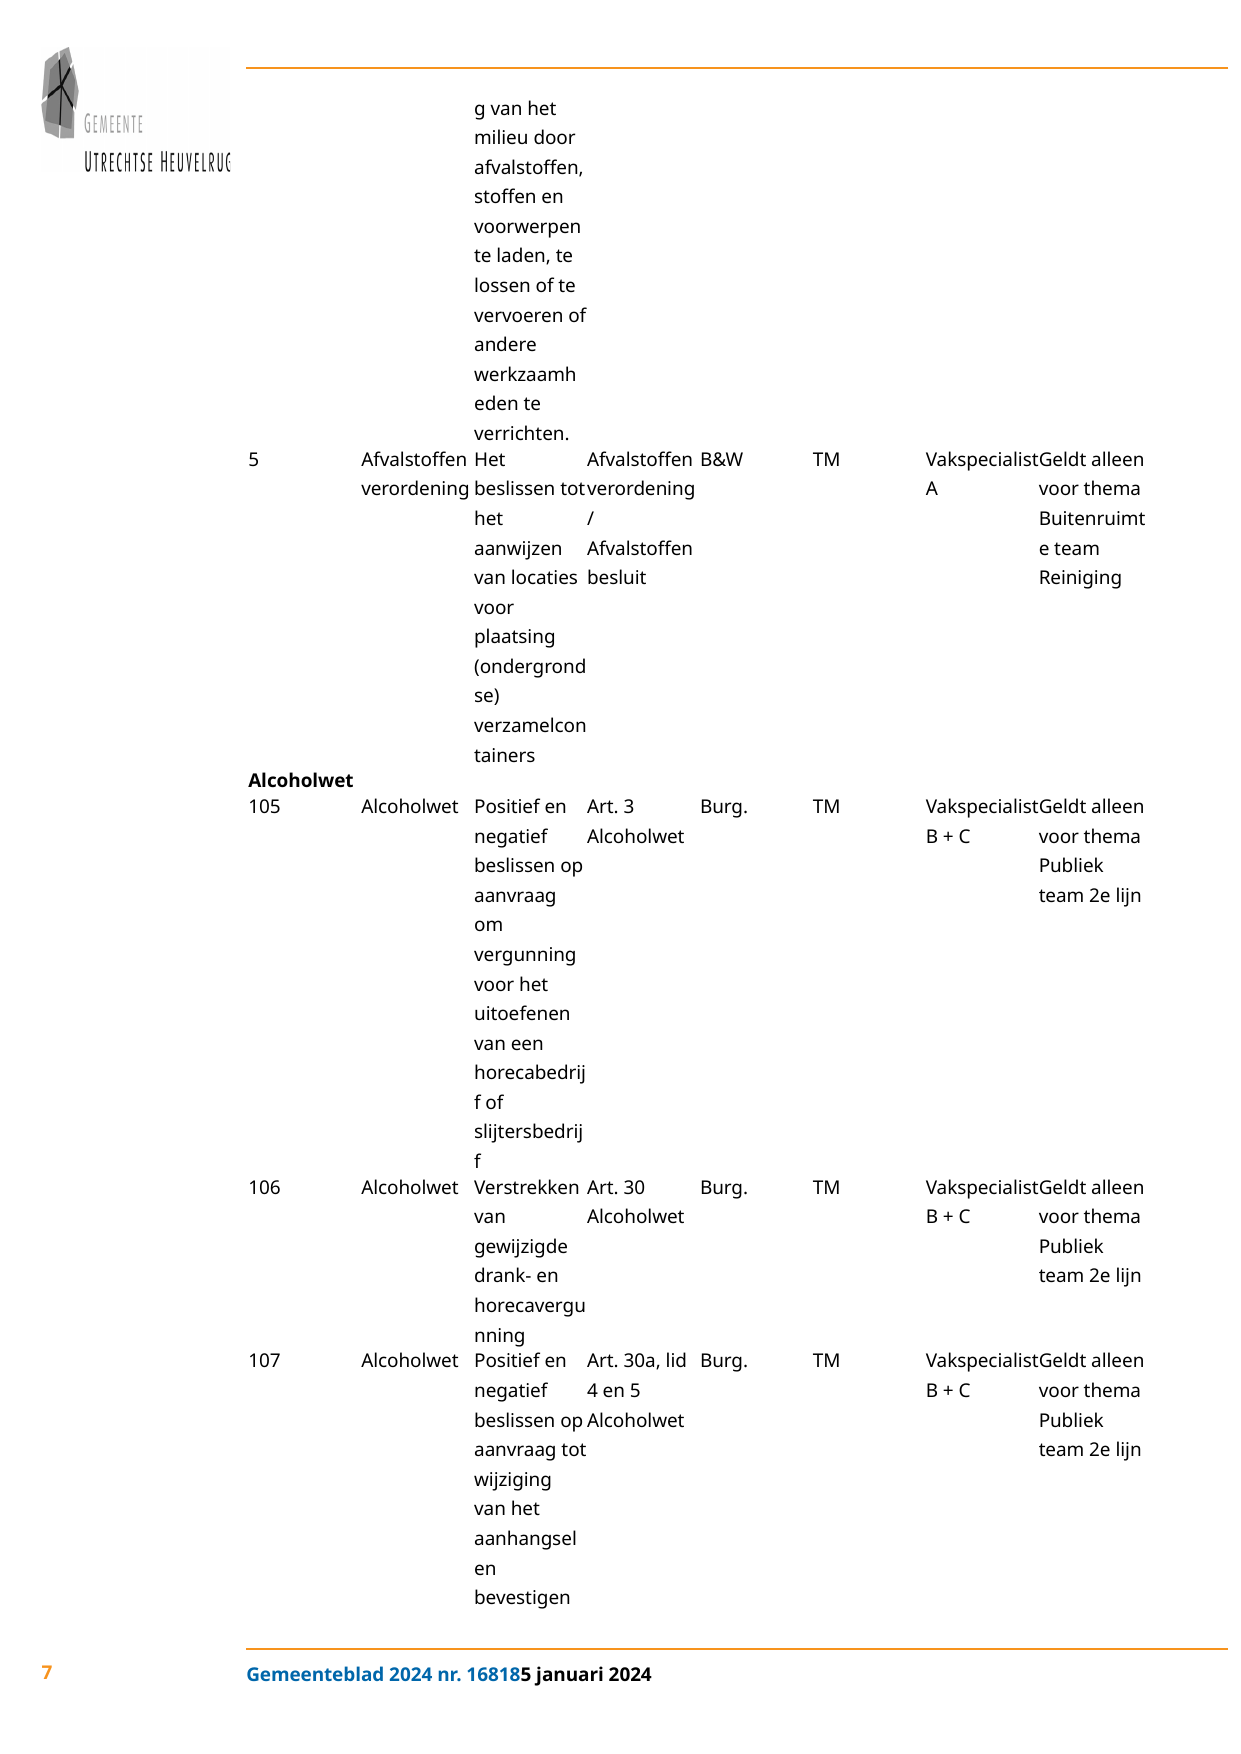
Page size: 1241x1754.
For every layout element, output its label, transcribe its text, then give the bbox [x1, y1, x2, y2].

table_cell TM [813, 793, 926, 1174]
table_cell Alcoholwet [248, 768, 1152, 793]
table_cell Afvalstoffenverordening/ Afvalstoffenbesluit [587, 446, 700, 767]
table_cell Het beslissen tot het aanwijzen van locaties voor plaatsing (ondergrondse) verzamelcontainers [474, 446, 587, 767]
table_cell 106 [248, 1174, 361, 1348]
table_cell [813, 95, 926, 446]
table_cell Afvalstoffenverordening [361, 446, 474, 767]
table_cell TM [813, 1348, 926, 1610]
table_cell [1039, 95, 1152, 446]
table_cell Positief en negatief beslissen op aanvraag om vergunning voor het uitoefenen van een horecabedrijf of slijtersbedrijf [474, 793, 587, 1174]
table_cell Art. 3 Alcoholwet [587, 793, 700, 1174]
table_cell [361, 95, 474, 446]
table_cell Alcoholwet [361, 1348, 474, 1610]
table_cell Alcoholwet [361, 1174, 474, 1348]
table_cell B&W [700, 446, 813, 767]
table_cell [700, 95, 813, 446]
table_cell Geldt alleen voor thema Publiek team 2e lijn [1039, 1348, 1152, 1610]
table_cell Vakspecialist A [926, 446, 1038, 767]
table_cell Positief en negatief beslissen op aanvraag tot wijziging van het aanhangsel en bevestigen [474, 1348, 587, 1610]
table_cell Alcoholwet [361, 793, 474, 1174]
table_cell [248, 95, 361, 446]
table_cell Burg. [700, 793, 813, 1174]
table_cell Geldt alleen voor thema Buitenruimte team Reiniging [1039, 446, 1152, 767]
table_cell 105 [248, 793, 361, 1174]
table_cell TM [813, 1174, 926, 1348]
table_cell Geldt alleen voor thema Publiek team 2e lijn [1039, 793, 1152, 1174]
table_cell g van het milieu door afvalstoffen, stoffen en voorwerpen te laden, te lossen of te vervoeren of andere werkzaamheden te verrichten. [474, 95, 587, 446]
table_cell Art. 30a, lid 4 en 5 Alcoholwet [587, 1348, 700, 1610]
table_cell Burg. [700, 1174, 813, 1348]
table_cell Geldt alleen voor thema Publiek team 2e lijn [1039, 1174, 1152, 1348]
picture [41, 47, 231, 172]
table_cell Burg. [700, 1348, 813, 1610]
table_cell Vakspecialist B + C [926, 1348, 1038, 1610]
table_cell [587, 95, 700, 446]
table_cell Vakspecialist B + C [926, 793, 1038, 1174]
table_cell Verstrekken van gewijzigde drank- en horecavergunning [474, 1174, 587, 1348]
table_cell Vakspecialist B + C [926, 1174, 1038, 1348]
table_cell Art. 30 Alcoholwet [587, 1174, 700, 1348]
table_cell 5 [248, 446, 361, 767]
table_cell 107 [248, 1348, 361, 1610]
table_cell TM [813, 446, 926, 767]
table_cell [926, 95, 1038, 446]
